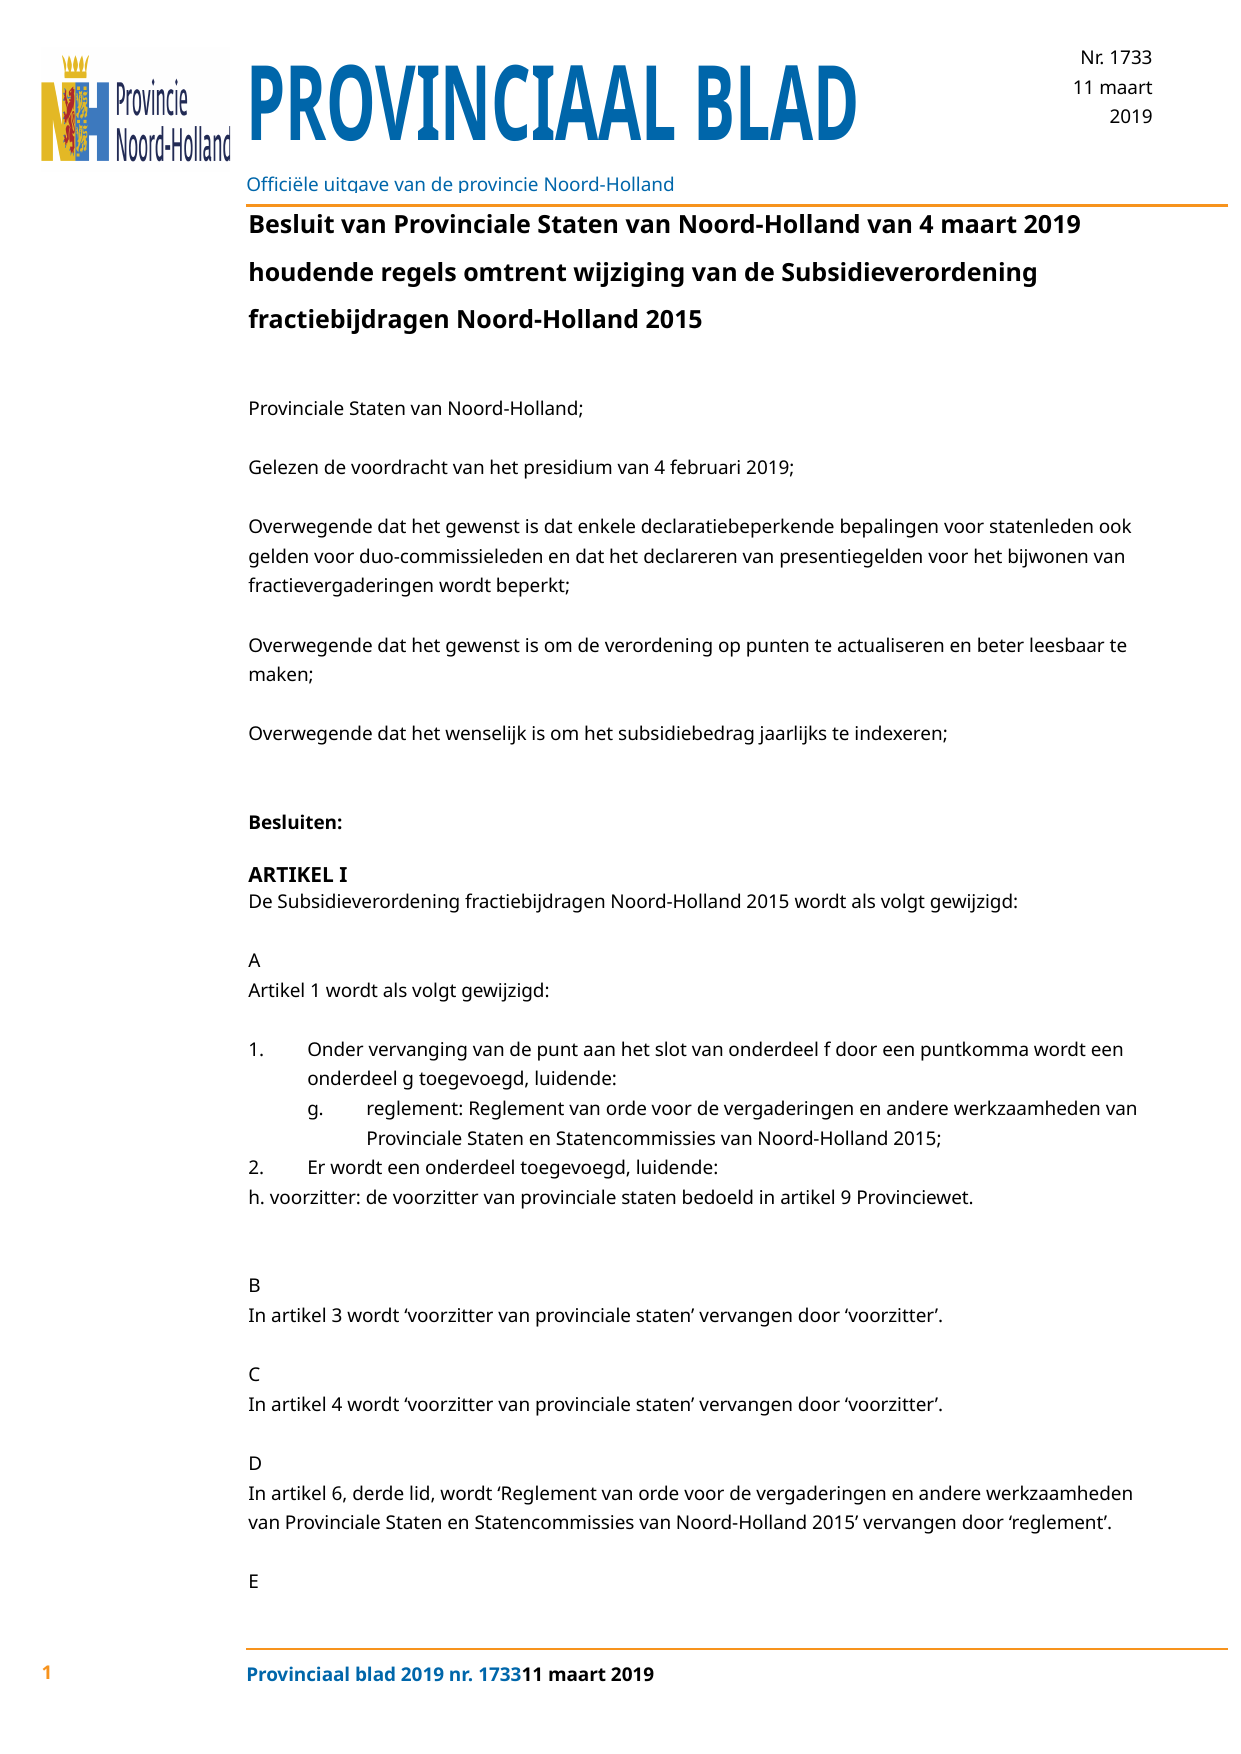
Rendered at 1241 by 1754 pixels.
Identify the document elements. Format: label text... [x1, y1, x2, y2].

text Artikel 1 wordt als volgt gewijzigd: [248, 977, 1152, 1003]
text In artikel 6, derde lid, wordt ‘Reglement van orde voor de vergaderingen en andere werkzaamheden van Provinciale Staten en Statencommissies van Noord-Holland 2015’ vervangen door ‘reglement’. [248, 1480, 1152, 1535]
list Onder vervanging van de punt aan het slot van onderdeel f door een puntkomma wordt een onderdeel g toegevoegd, luidende: [248, 1036, 1152, 1091]
text Gelezen de voordracht van het presidium van 4 februari 2019; [248, 454, 1152, 480]
text E [248, 1568, 1152, 1594]
text In artikel 3 wordt ‘voorzitter van provinciale staten’ vervangen door ‘voorzitter’. [248, 1302, 1152, 1328]
text Overwegende dat het gewenst is om de verordening op punten te actualiseren en beter leesbaar te maken; [248, 632, 1152, 687]
list reglement: Reglement van orde voor de vergaderingen en andere werkzaamheden van Provinciale Staten en Statencommissies van Noord-Holland 2015; [307, 1095, 1152, 1151]
picture [41, 47, 231, 172]
text B [248, 1273, 1152, 1298]
text C [248, 1361, 1152, 1387]
text De Subsidieverordening fractiebijdragen Noord-Holland 2015 wordt als volgt gewijzigd: [248, 888, 1152, 914]
text In artikel 4 wordt ‘voorzitter van provinciale staten’ vervangen door ‘voorzitter’. [248, 1391, 1152, 1417]
text ARTIKEL I [248, 860, 1152, 888]
text D [248, 1450, 1152, 1476]
text Overwegende dat het gewenst is dat enkele declaratiebeperkende bepalingen voor statenleden ook gelden voor duo-commissieleden en dat het declareren van presentiegelden voor het bijwonen van fractievergaderingen wordt beperkt; [248, 513, 1152, 598]
list Er wordt een onderdeel toegevoegd, luidende: [248, 1154, 1152, 1180]
text Overwegende dat het wenselijk is om het subsidiebedrag jaarlijks te indexeren; [248, 721, 1152, 746]
text A [248, 947, 1152, 973]
text Besluiten: [248, 809, 1152, 835]
text Besluit van Provinciale Staten van Noord-Holland van 4 maart 2019 houdende regels omtrent wijziging van de Subsidieverordening fractiebijdragen Noord-Holland 2015 [248, 207, 1152, 336]
text Provinciale Staten van Noord-Holland; [248, 395, 1152, 421]
text h. voorzitter: de voorzitter van provinciale staten bedoeld in artikel 9 Provinciewet. [248, 1184, 1152, 1210]
